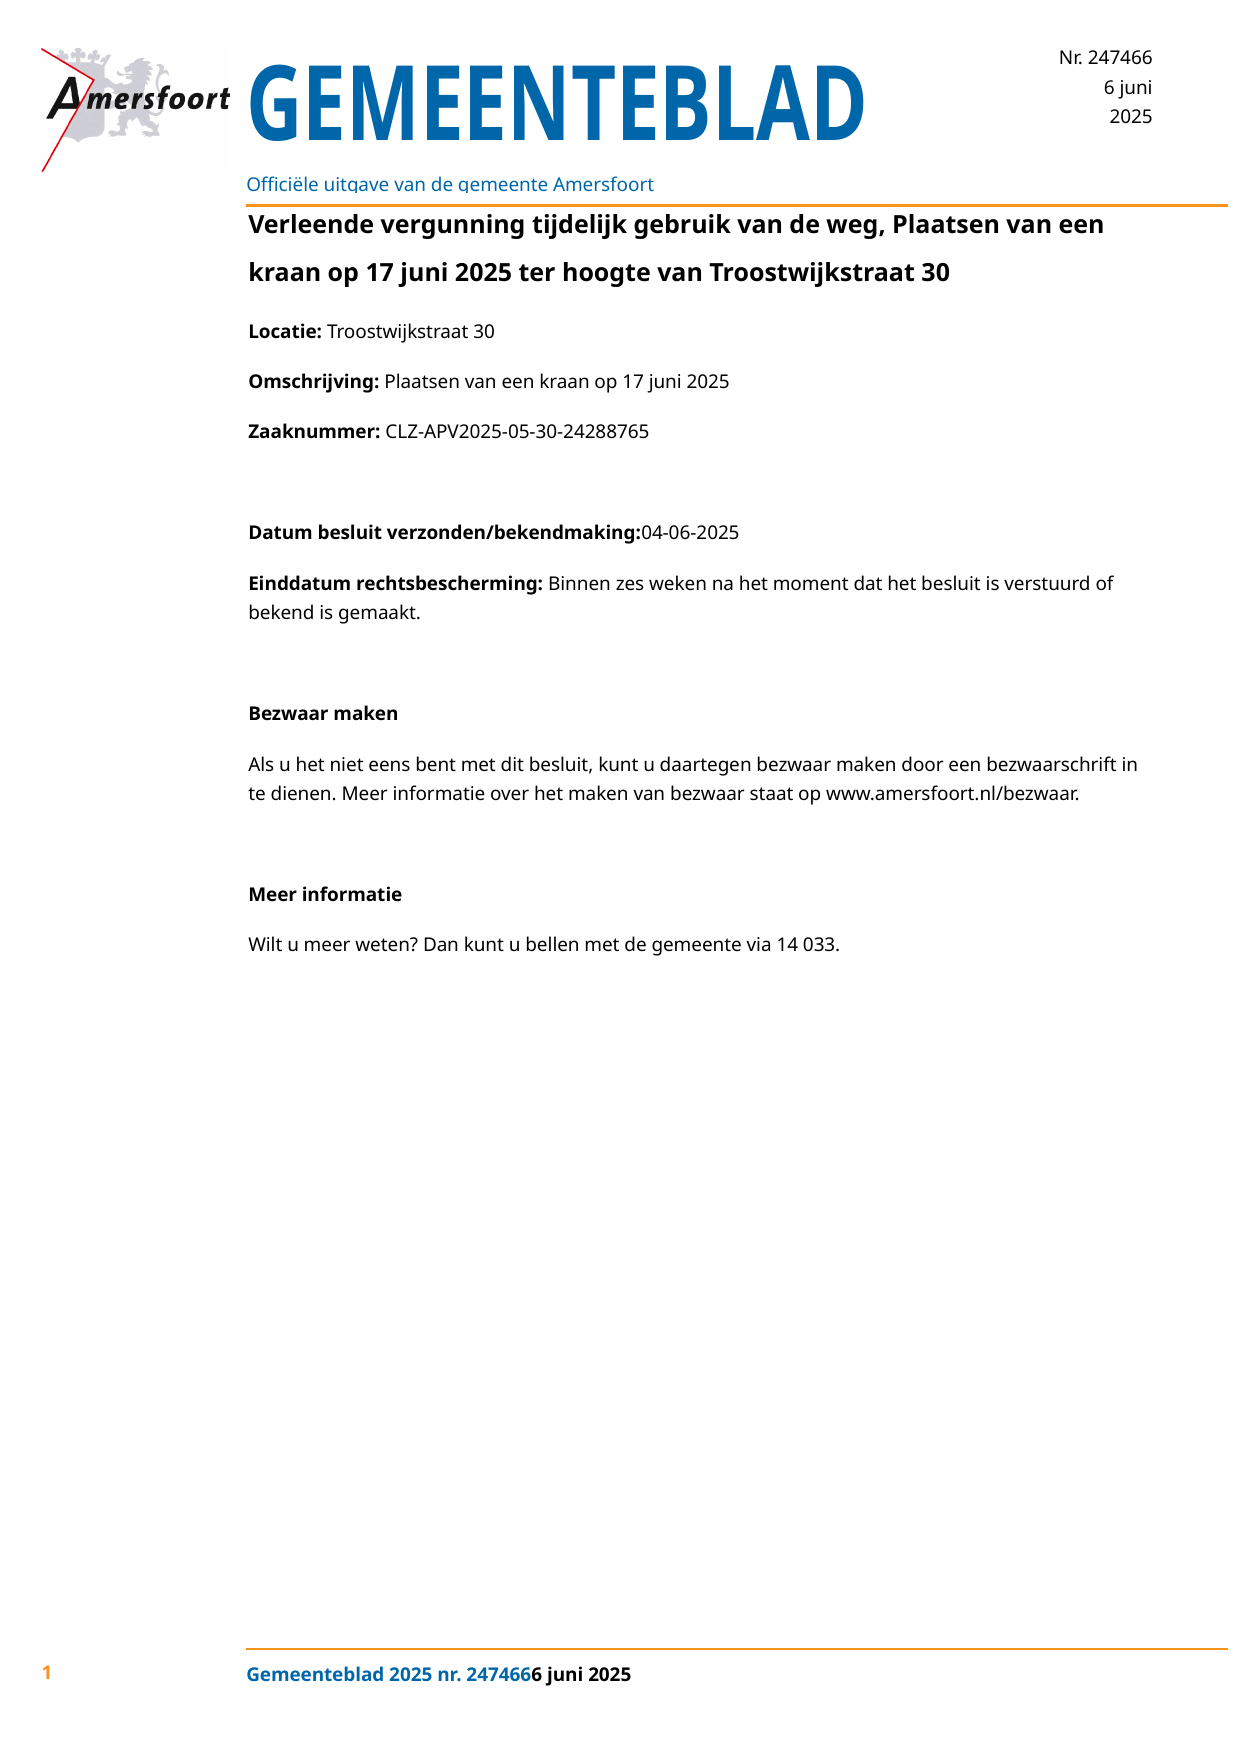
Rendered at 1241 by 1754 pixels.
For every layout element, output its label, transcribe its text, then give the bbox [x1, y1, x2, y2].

text Einddatum rechtsbescherming: Binnen zes weken na het moment dat het besluit is verstuurd of bekend is gemaakt. [248, 570, 1152, 625]
text Locatie: Troostwijkstraat 30 [248, 318, 1152, 344]
text Datum besluit verzonden/bekendmaking:04-06-2025 [248, 519, 1152, 545]
text Bezwaar maken [248, 700, 1152, 726]
text Meer informatie [248, 881, 1152, 907]
picture [41, 47, 231, 172]
text Zaaknummer: CLZ-APV2025-05-30-24288765 [248, 419, 1152, 444]
text Als u het niet eens bent met dit besluit, kunt u daartegen bezwaar maken door een bezwaarschrift in te dienen. Meer informatie over het maken van bezwaar staat op www.amersfoort.nl/bezwaar. [248, 751, 1152, 806]
text Omschrijving: Plaatsen van een kraan op 17 juni 2025 [248, 368, 1152, 394]
text Wilt u meer weten? Dan kunt u bellen met de gemeente via 14 033. [248, 932, 1152, 957]
text Verleende vergunning tijdelijk gebruik van de weg, Plaatsen van een kraan op 17 juni 2025 ter hoogte van Troostwijkstraat 30 [248, 207, 1152, 288]
